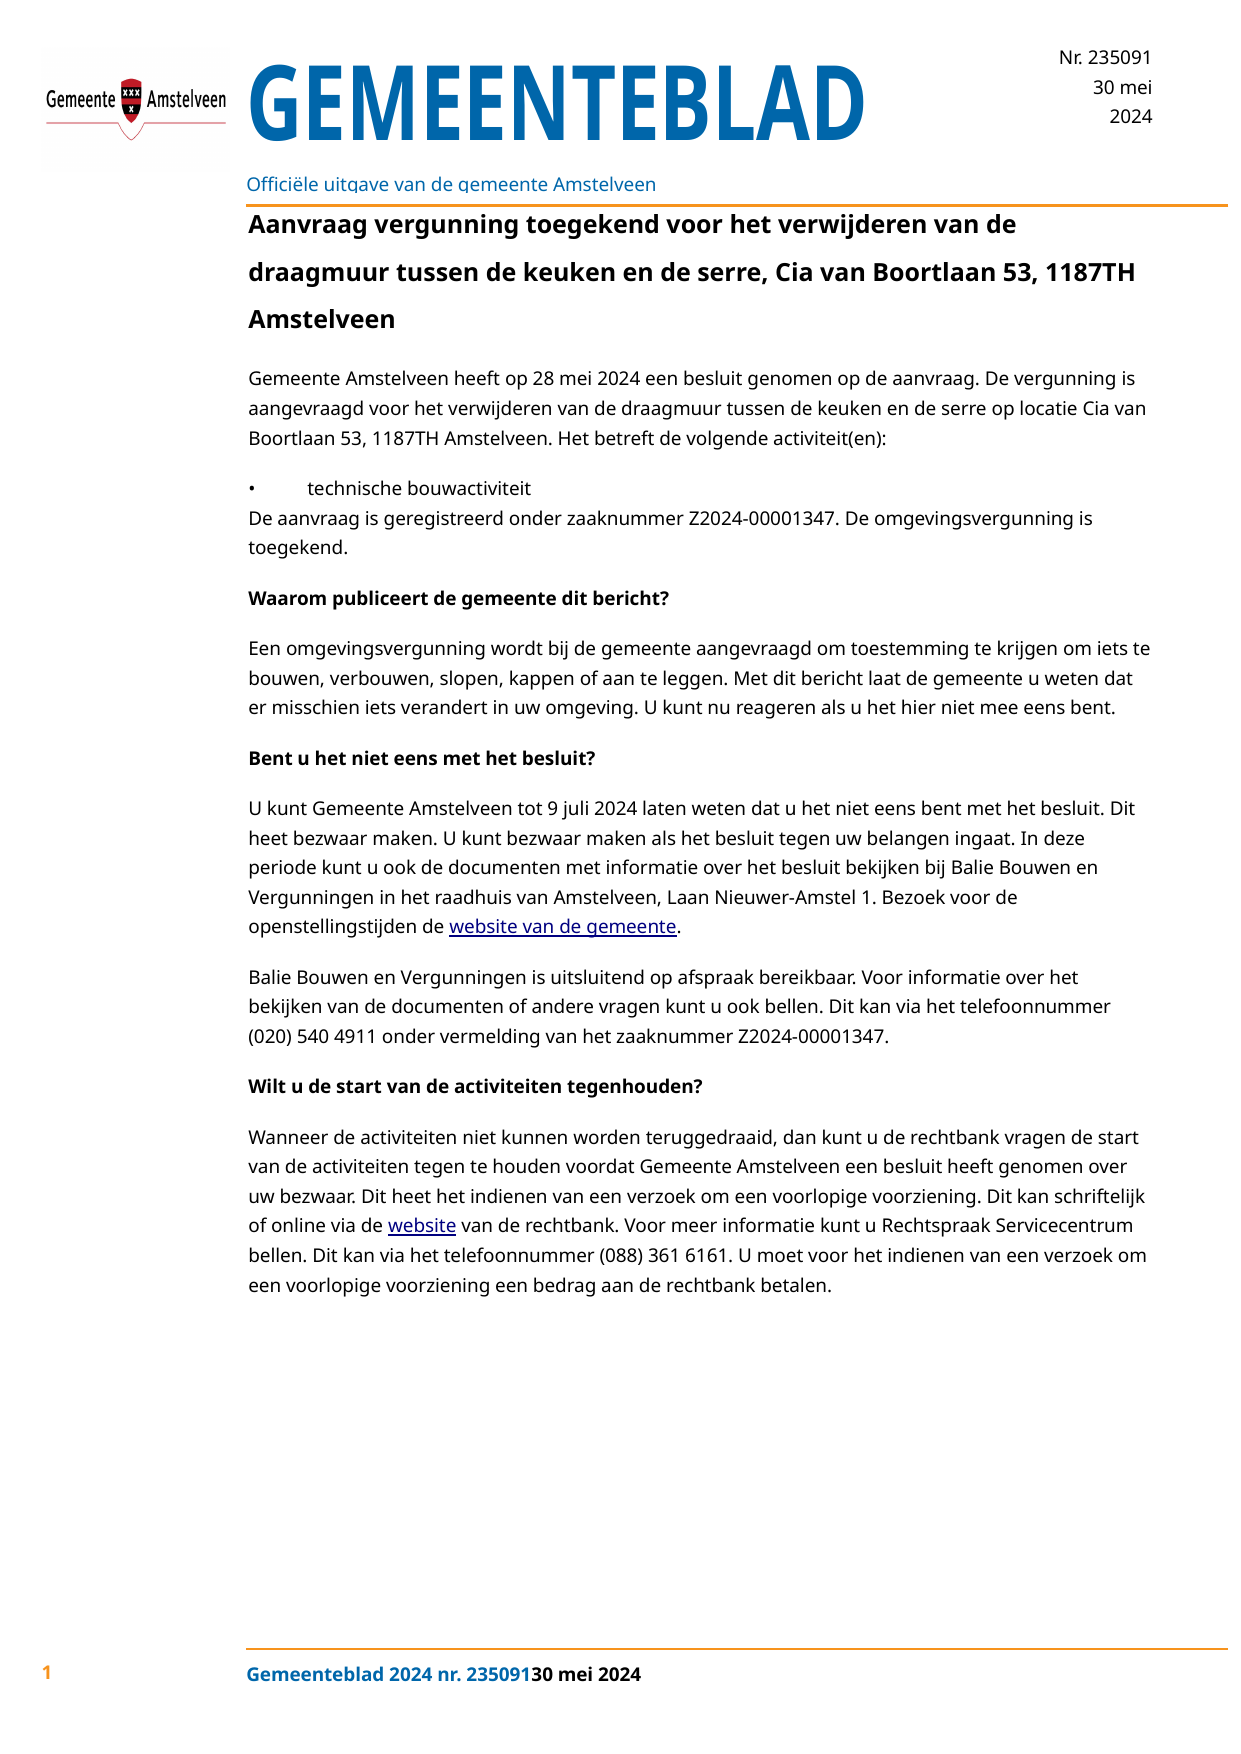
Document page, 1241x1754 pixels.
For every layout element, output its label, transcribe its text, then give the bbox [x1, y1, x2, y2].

text De aanvraag is geregistreerd onder zaaknummer Z2024-00001347. De omgevingsvergunning is toegekend. [248, 505, 1152, 560]
text Gemeente Amstelveen heeft op 28 mei 2024 een besluit genomen op de aanvraag. De vergunning is aangevraagd voor het verwijderen van de draagmuur tussen de keuken en de serre op locatie Cia van Boortlaan 53, 1187TH Amstelveen. Het betreft de volgende activiteit(en): [248, 366, 1152, 450]
text U kunt Gemeente Amstelveen tot 9 juli 2024 laten weten dat u het niet eens bent met het besluit. Dit heet bezwaar maken. U kunt bezwaar maken als het besluit tegen uw belangen ingaat. In deze periode kunt u ook de documenten met informatie over het besluit bekijken bij Balie Bouwen en Vergunningen in het raadhuis van Amstelveen, Laan Nieuwer-Amstel 1. Bezoek voor de openstellingstijden de website van de gemeente. [248, 795, 1152, 939]
picture [41, 47, 231, 172]
text Bent u het niet eens met het besluit? [248, 745, 1152, 770]
list technische bouwactiviteit [248, 475, 1152, 501]
text Wilt u de start van de activiteiten tegenhouden? [248, 1073, 1152, 1099]
text Waarom publiceert de gemeente dit bericht? [248, 585, 1152, 610]
text Aanvraag vergunning toegekend voor het verwijderen van de draagmuur tussen de keuken en de serre, Cia van Boortlaan 53, 1187TH Amstelveen [248, 207, 1152, 336]
text Een omgevingsvergunning wordt bij de gemeente aangevraagd om toestemming te krijgen om iets te bouwen, verbouwen, slopen, kappen of aan te leggen. Met dit bericht laat de gemeente u weten dat er misschien iets verandert in uw omgeving. U kunt nu reageren als u het hier niet mee eens bent. [248, 635, 1152, 720]
text Balie Bouwen en Vergunningen is uitsluitend op afspraak bereikbaar. Voor informatie over het bekijken van de documenten of andere vragen kunt u ook bellen. Dit kan via het telefoonnummer (020) 540 4911 onder vermelding van het zaaknummer Z2024-00001347. [248, 964, 1152, 1049]
text Wanneer de activiteiten niet kunnen worden teruggedraaid, dan kunt u de rechtbank vragen de start van de activiteiten tegen te houden voordat Gemeente Amstelveen een besluit heeft genomen over uw bezwaar. Dit heet het indienen van een verzoek om een voorlopige voorziening. Dit kan schriftelijk of online via de website van de rechtbank. Voor meer informatie kunt u Rechtspraak Servicecentrum bellen. Dit kan via het telefoonnummer (088) 361 6161. U moet voor het indienen van een verzoek om een voorlopige voorziening een bedrag aan de rechtbank betalen. [248, 1124, 1152, 1297]
